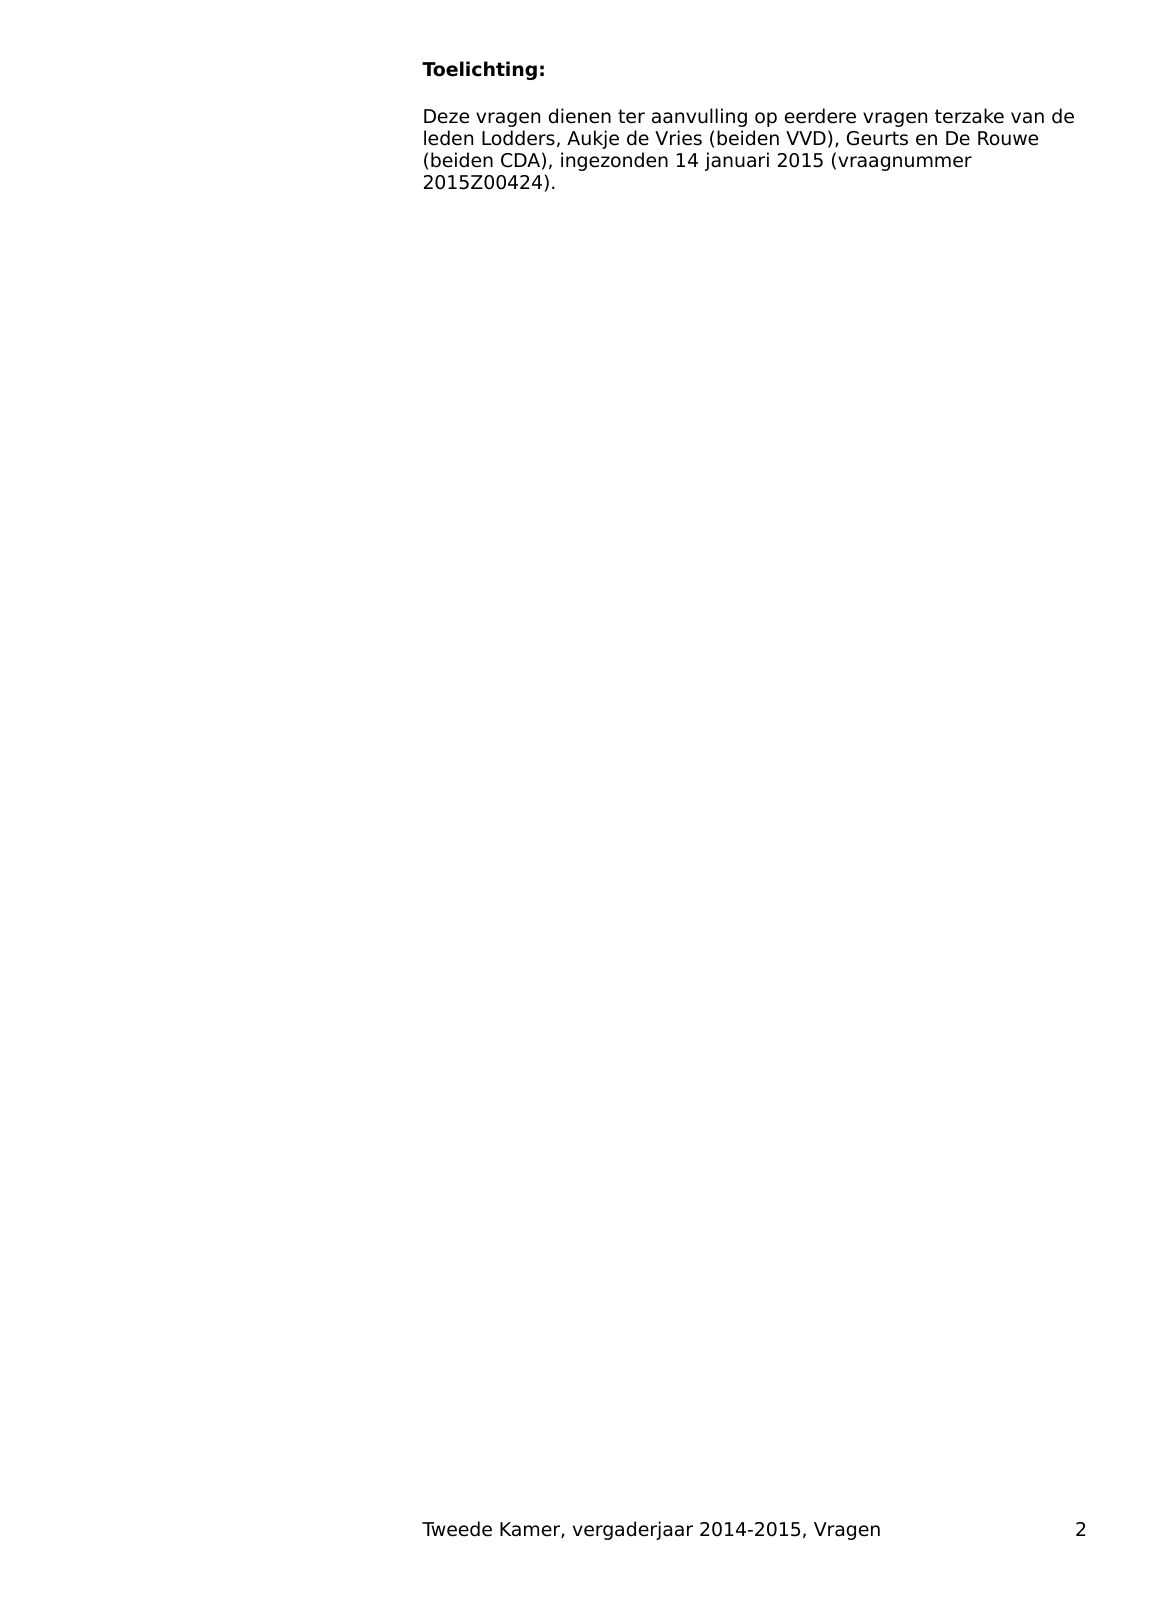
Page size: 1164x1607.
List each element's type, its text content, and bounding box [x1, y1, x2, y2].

text Deze vragen dienen ter aanvulling op eerdere vragen terzake van de leden Lodders, Aukje de Vries (beiden VVD), Geurts en De Rouwe (beiden CDA), ingezonden 14 januari 2015 (vraagnummer 2015Z00424). [422, 106, 1087, 194]
subtitle Toelichting: [422, 59, 1087, 81]
